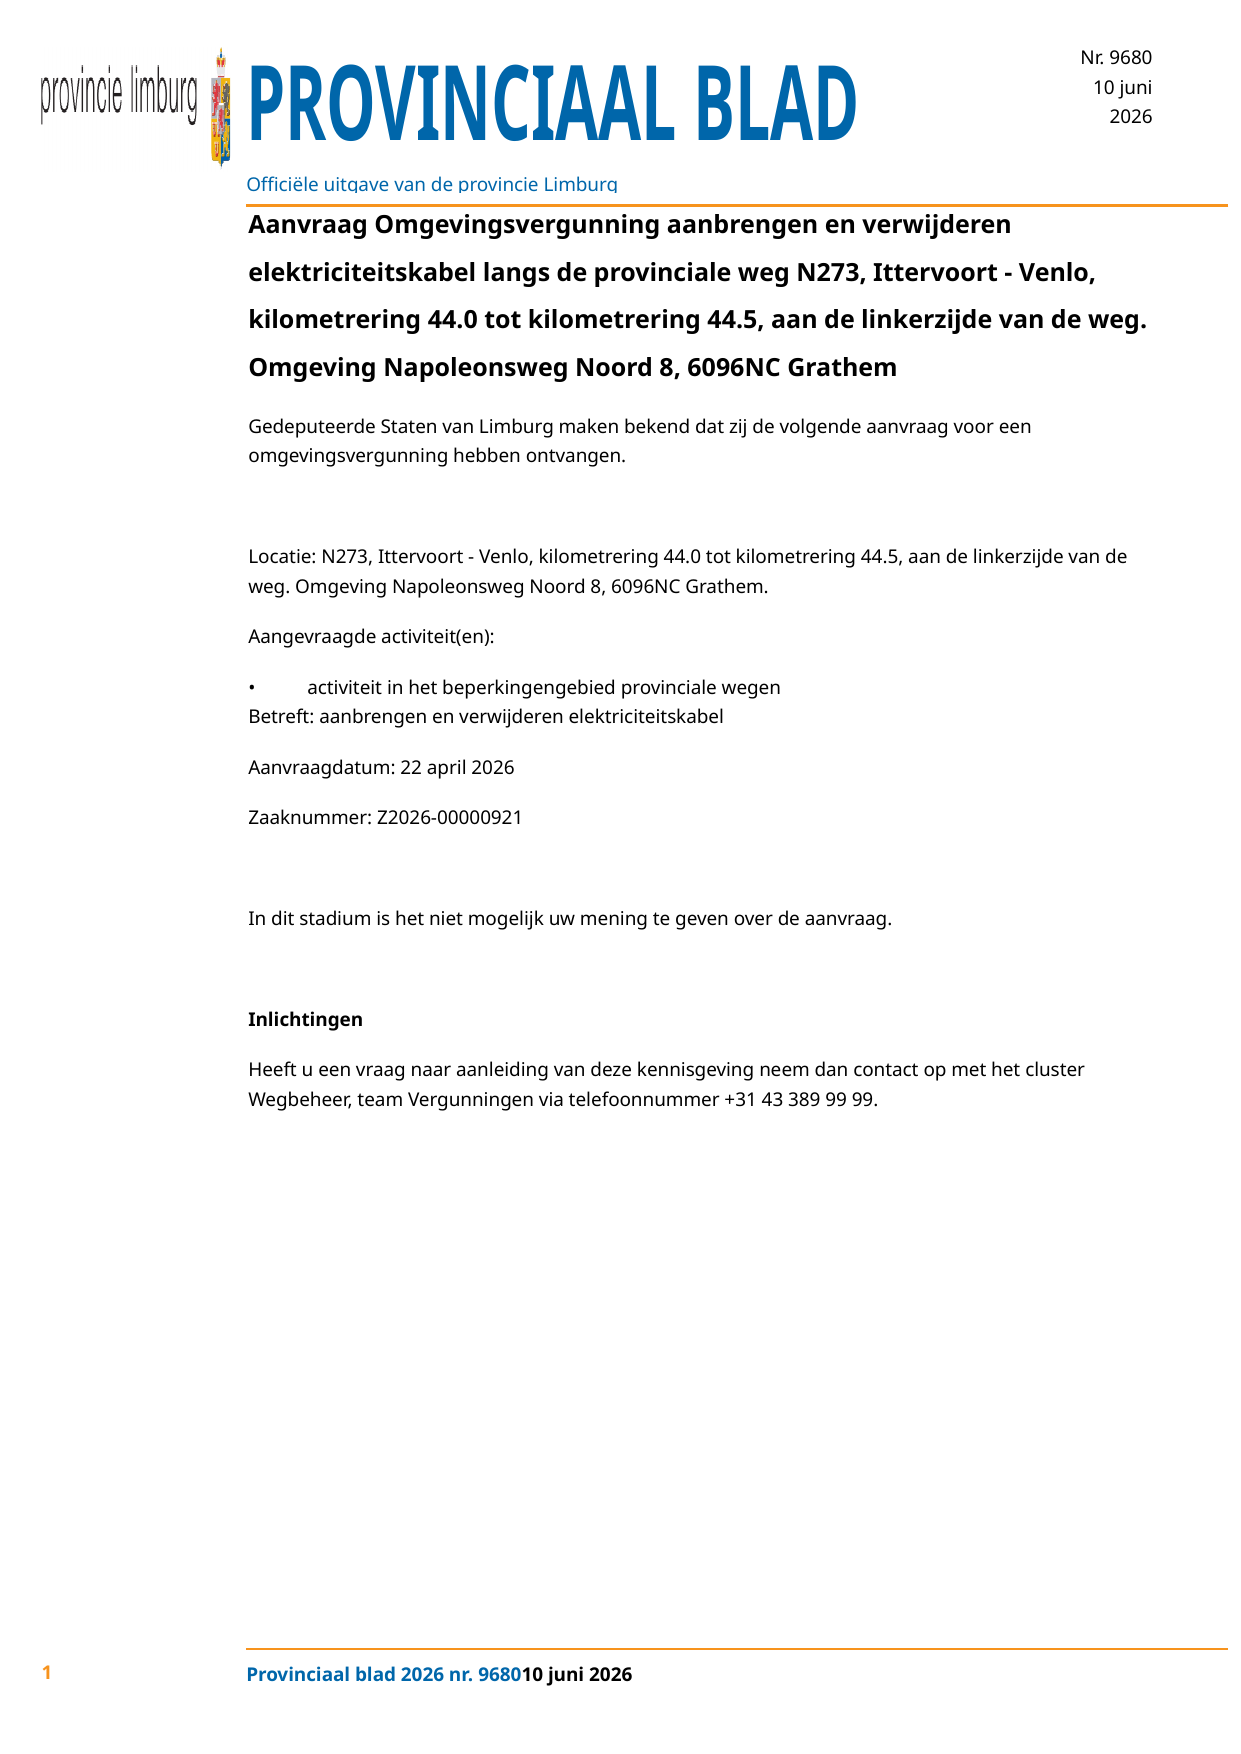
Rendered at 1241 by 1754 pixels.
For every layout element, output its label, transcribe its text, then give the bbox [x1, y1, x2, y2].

text Locatie: N273, Ittervoort - Venlo, kilometrering 44.0 tot kilometrering 44.5, aan de linkerzijde van de weg. Omgeving Napoleonsweg Noord 8, 6096NC Grathem. [248, 543, 1152, 599]
text Aangevraagde activiteit(en): [248, 623, 1152, 649]
text Aanvraag Omgevingsvergunning aanbrengen en verwijderen elektriciteitskabel langs de provinciale weg N273, Ittervoort - Venlo, kilometrering 44.0 tot kilometrering 44.5, aan de linkerzijde van de weg. Omgeving Napoleonsweg Noord 8, 6096NC Grathem [248, 207, 1152, 384]
list activiteit in het beperkingengebied provinciale wegen [248, 674, 1152, 700]
text Betreft: aanbrengen en verwijderen elektriciteitskabel [248, 703, 1152, 729]
picture [41, 47, 231, 172]
text Inlichtingen [248, 1006, 1152, 1032]
text Aanvraagdatum: 22 april 2026 [248, 754, 1152, 780]
text Zaaknummer: Z2026-00000921 [248, 804, 1152, 830]
text Gedeputeerde Staten van Limburg maken bekend dat zij de volgende aanvraag voor een omgevingsvergunning hebben ontvangen. [248, 413, 1152, 468]
text Heeft u een vraag naar aanleiding van deze kennisgeving neem dan contact op met het cluster Wegbeheer, team Vergunningen via telefoonnummer +31 43 389 99 99. [248, 1056, 1152, 1112]
text In dit stadium is het niet mogelijk uw mening te geven over de aanvraag. [248, 905, 1152, 931]
